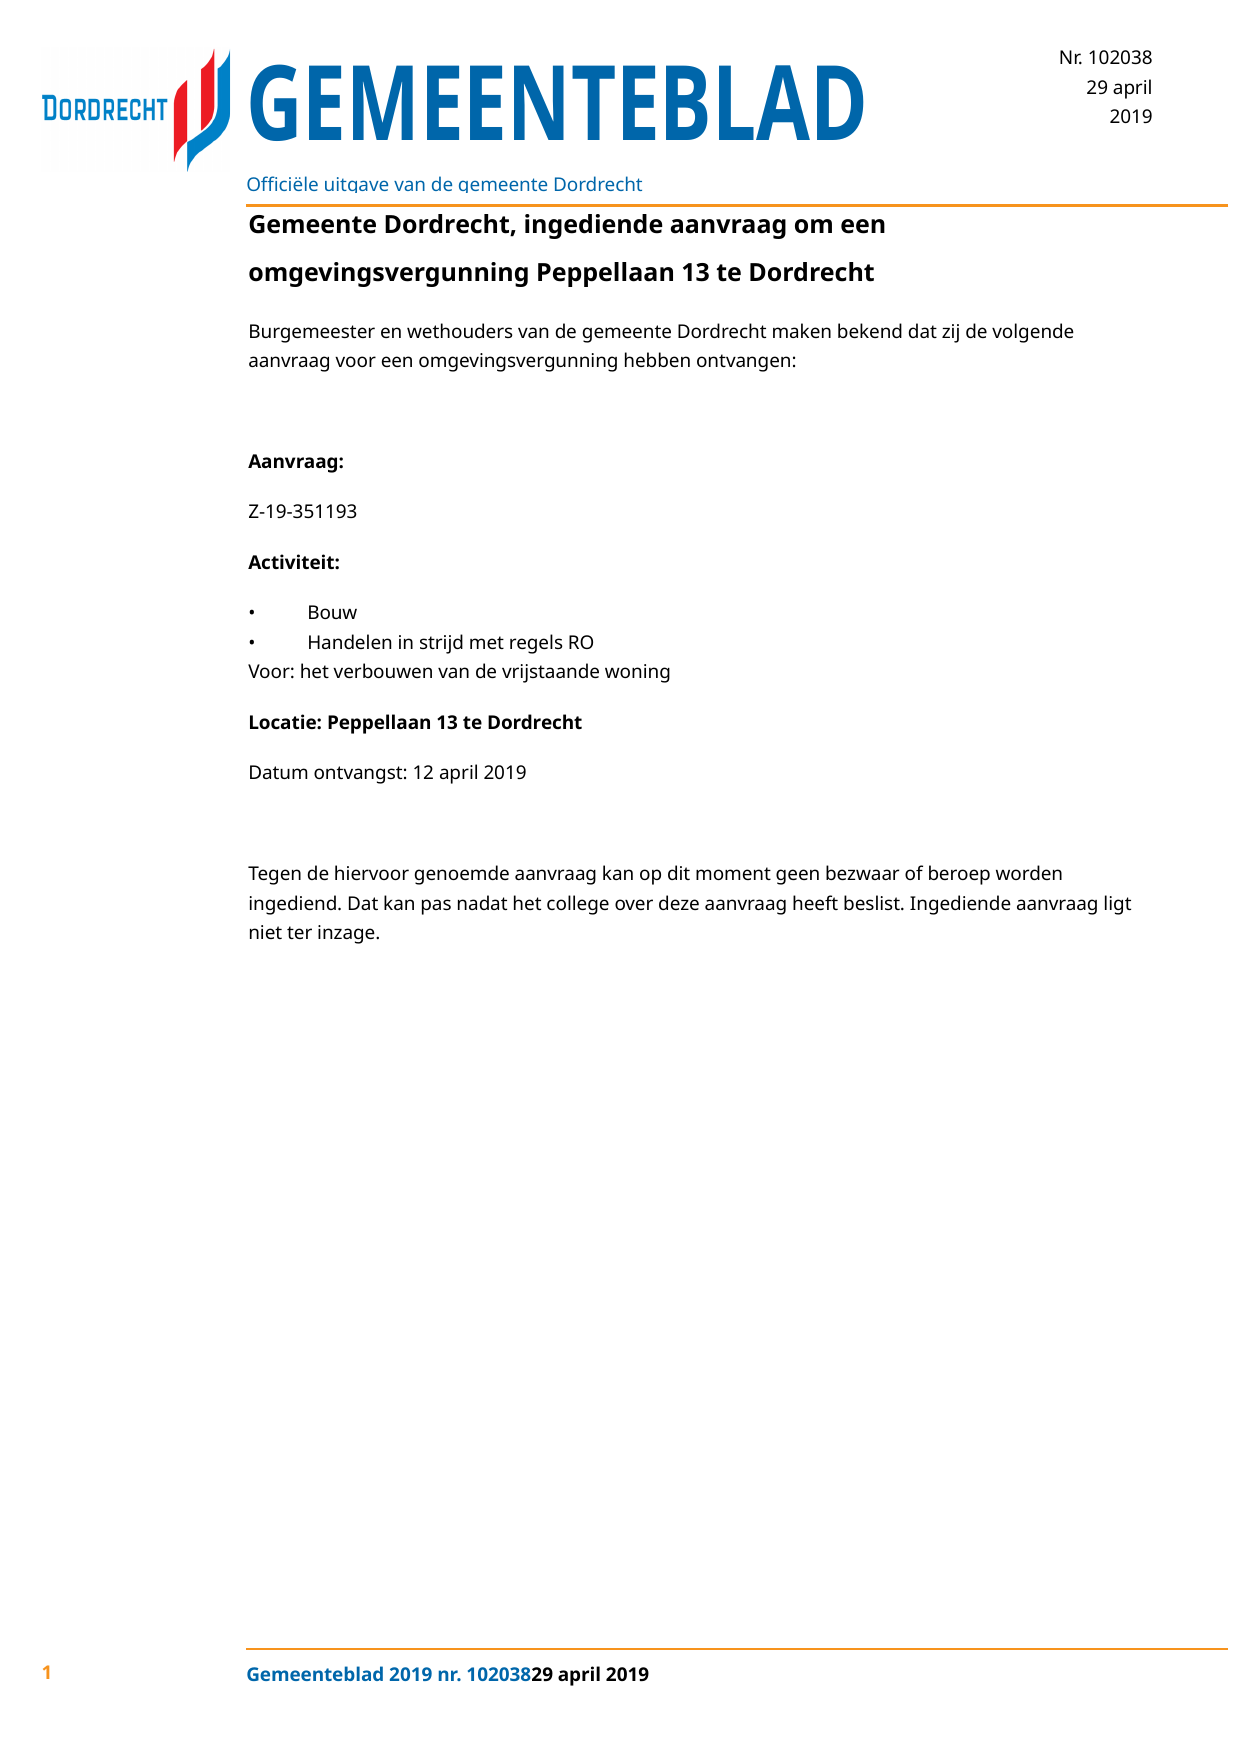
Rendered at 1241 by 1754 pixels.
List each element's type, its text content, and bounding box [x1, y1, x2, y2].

text Datum ontvangst: 12 april 2019 [248, 759, 1152, 785]
list Handelen in strijd met regels RO [248, 629, 1152, 655]
text Activiteit: [248, 549, 1152, 575]
text Tegen de hiervoor genoemde aanvraag kan op dit moment geen bezwaar of beroep worden ingediend. Dat kan pas nadat het college over deze aanvraag heeft beslist. Ingediende aanvraag ligt niet ter inzage. [248, 860, 1152, 945]
text Voor: het verbouwen van de vrijstaande woning [248, 659, 1152, 684]
list Bouw [248, 599, 1152, 625]
picture [41, 47, 231, 172]
text Gemeente Dordrecht, ingediende aanvraag om een omgevingsvergunning Peppellaan 13 te Dordrecht [248, 207, 1152, 288]
text Z-19-351193 [248, 499, 1152, 524]
text Locatie: Peppellaan 13 te Dordrecht [248, 709, 1152, 735]
text Burgemeester en wethouders van de gemeente Dordrecht maken bekend dat zij de volgende aanvraag voor een omgevingsvergunning hebben ontvangen: [248, 318, 1152, 373]
text Aanvraag: [248, 448, 1152, 474]
